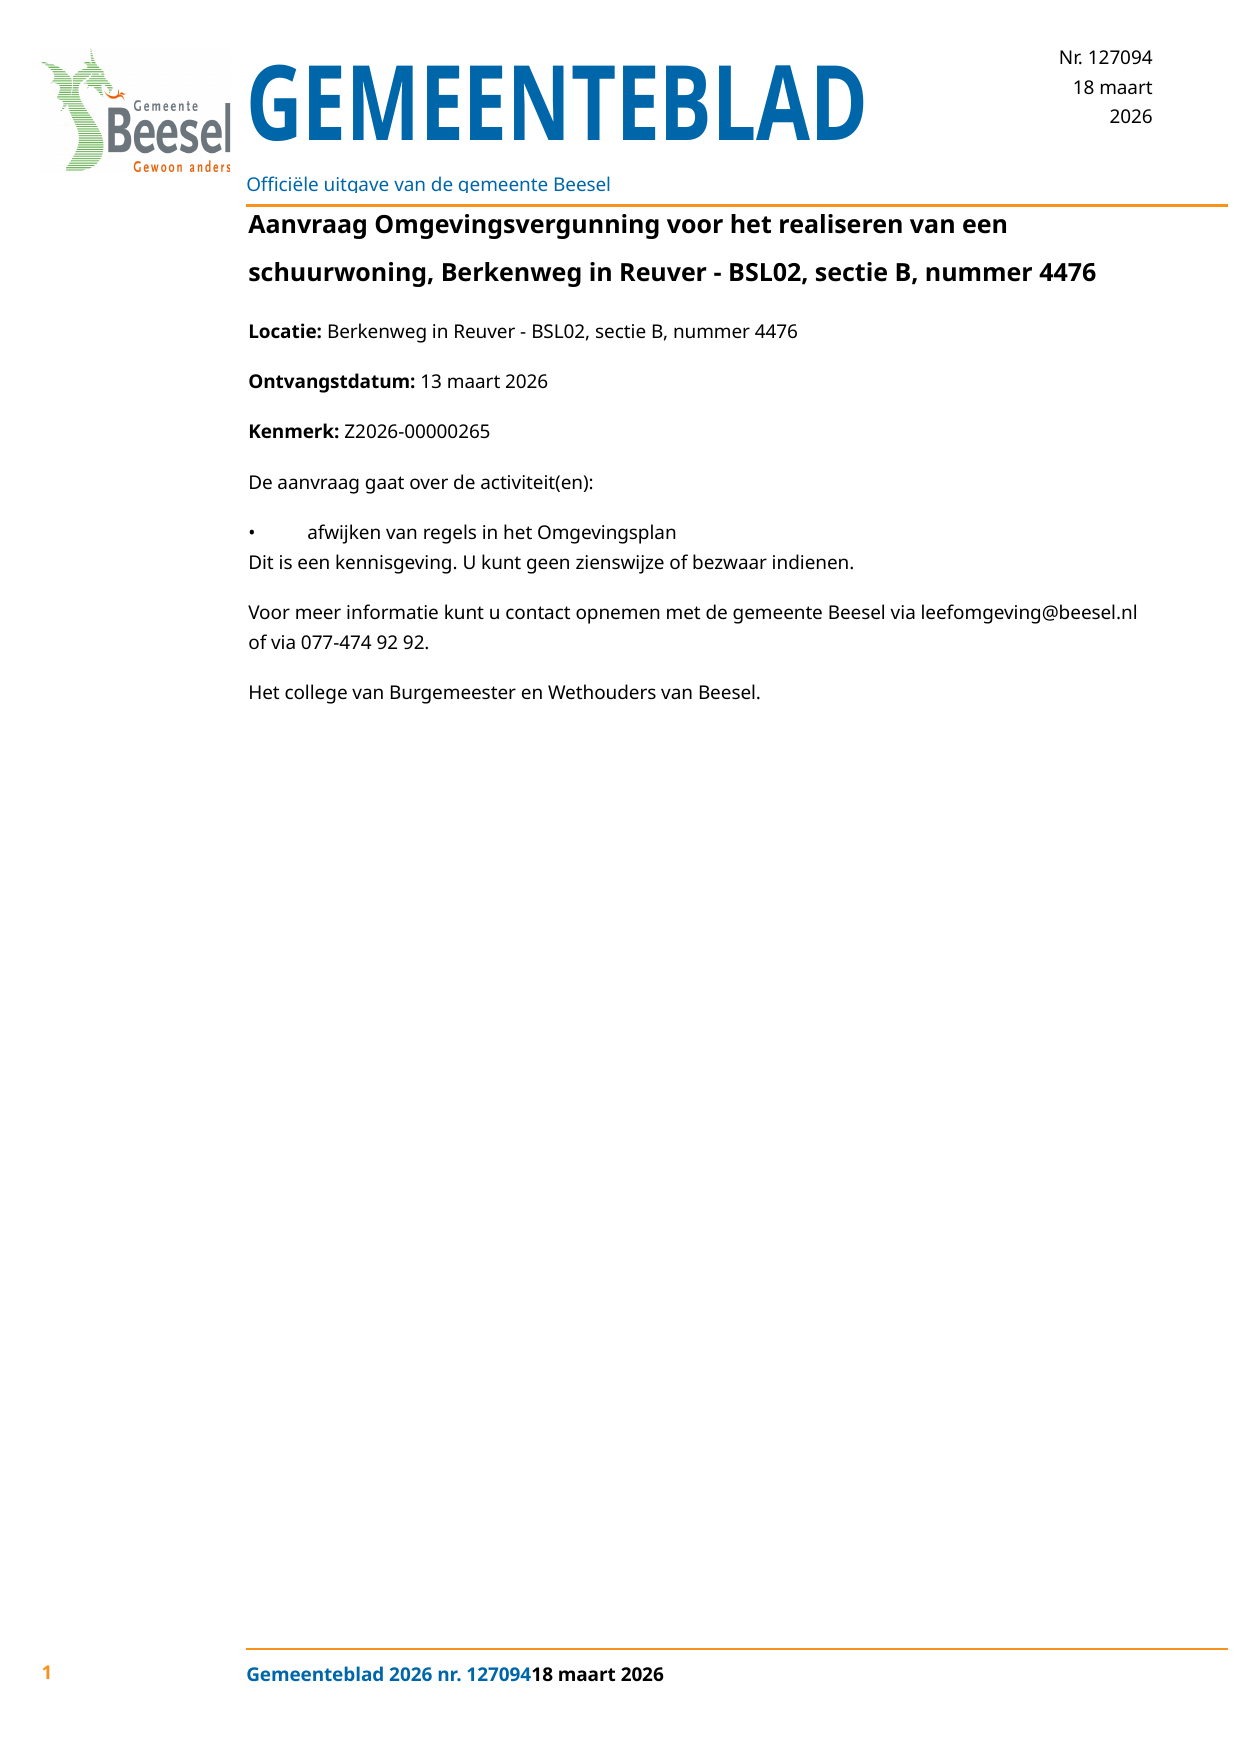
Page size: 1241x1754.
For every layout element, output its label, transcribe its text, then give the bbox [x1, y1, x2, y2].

text Ontvangstdatum: 13 maart 2026 [248, 368, 1152, 394]
text De aanvraag gaat over de activiteit(en): [248, 469, 1152, 495]
list afwijken van regels in het Omgevingsplan [248, 519, 1152, 545]
text Aanvraag Omgevingsvergunning voor het realiseren van een schuurwoning, Berkenweg in Reuver - BSL02, sectie B, nummer 4476 [248, 207, 1152, 288]
text Locatie: Berkenweg in Reuver - BSL02, sectie B, nummer 4476 [248, 318, 1152, 344]
text Voor meer informatie kunt u contact opnemen met de gemeente Beesel via leefomgeving@beesel.nl of via 077-474 92 92. [248, 599, 1152, 655]
text Kenmerk: Z2026-00000265 [248, 419, 1152, 444]
picture [41, 47, 231, 172]
text Dit is een kennisgeving. U kunt geen zienswijze of bezwaar indienen. [248, 549, 1152, 575]
text Het college van Burgemeester en Wethouders van Beesel. [248, 679, 1152, 705]
